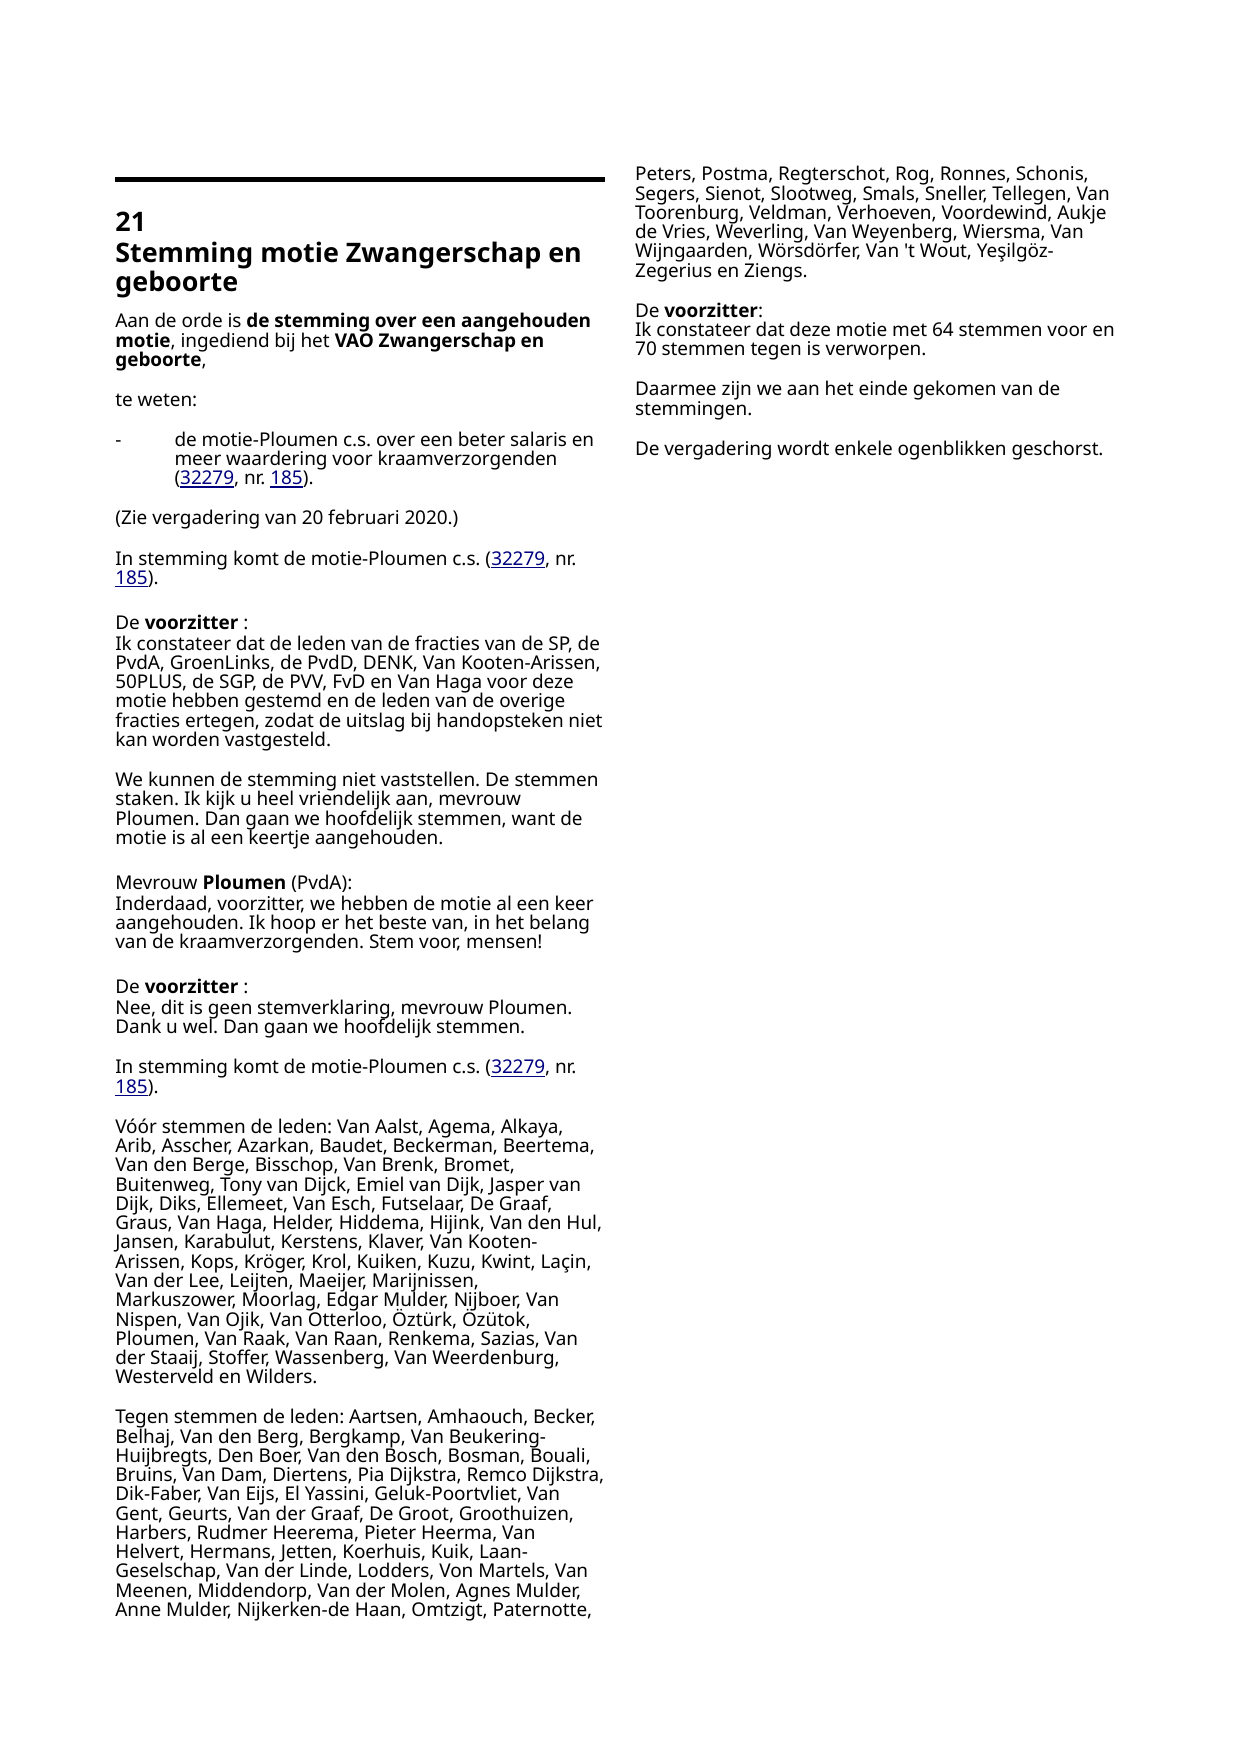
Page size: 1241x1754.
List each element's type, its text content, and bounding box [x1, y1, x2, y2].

text Vóór stemmen de leden: Van Aalst, Agema, Alkaya, Arib, Asscher, Azarkan, Baudet, Beckerman, Beertema, Van den Berge, Bisschop, Van Brenk, Bromet, Buitenweg, Tony van Dijck, Emiel van Dijk, Jasper van Dijk, Diks, Ellemeet, Van Esch, Futselaar, De Graaf, Graus, Van Haga, Helder, Hiddema, Hijink, Van den Hul, Jansen, Karabulut, Kerstens, Klaver, Van Kooten-Arissen, Kops, Kröger, Krol, Kuiken, Kuzu, Kwint, Laçin, Van der Lee, Leijten, Maeijer, Marijnissen, Markuszower, Moorlag, Edgar Mulder, Nijboer, Van Nispen, Van Ojik, Van Otterloo, Öztürk, Özütok, Ploumen, Van Raak, Van Raan, Renkema, Sazias, Van der Staaij, Stoffer, Wassenberg, Van Weerdenburg, Westerveld en Wilders. [115, 1118, 605, 1388]
text In stemming komt de motie-Ploumen c.s. (32279, nr. 185). [115, 1058, 605, 1097]
text Mevrouw Ploumen (PvdA): [115, 869, 605, 895]
list de motie-Ploumen c.s. over een beter salaris en meer waardering voor kraamverzorgenden (32279, nr. 185). [115, 431, 605, 489]
text De vergadering wordt enkele ogenblikken geschorst. [635, 440, 1125, 459]
text De voorzitter : [115, 609, 605, 634]
text Nee, dit is geen stemverklaring, mevrouw Ploumen. Dank u wel. Dan gaan we hoofdelijk stemmen. [115, 999, 605, 1038]
text Inderdaad, voorzitter, we hebben de motie al een keer aangehouden. Ik hoop er het beste van, in het belang van de kraamverzorgenden. Stem voor, mensen! [115, 895, 605, 952]
text Ik constateer dat de leden van de fracties van de SP, de PvdA, GroenLinks, de PvdD, DENK, Van Kooten-Arissen, 50PLUS, de SGP, de PVV, FvD en Van Haga voor deze motie hebben gestemd en de leden van de overige fracties ertegen, zodat de uitslag bij handopsteken niet kan worden vastgesteld. [115, 634, 605, 750]
text In stemming komt de motie-Ploumen c.s. (32279, nr. 185). [115, 549, 605, 588]
text Ik constateer dat deze motie met 64 stemmen voor en 70 stemmen tegen is verworpen. [635, 321, 1125, 359]
text (Zie vergadering van 20 februari 2020.) [115, 509, 605, 529]
text Peters, Postma, Regterschot, Rog, Ronnes, Schonis, Segers, Sienot, Slootweg, Smals, Sneller, Tellegen, Van Toorenburg, Veldman, Verhoeven, Voordewind, Aukje de Vries, Weverling, Van Weyenberg, Wiersma, Van Wijngaarden, Wörsdörfer, Van 't Wout, Yeşilgöz-Zegerius en Ziengs. [635, 165, 1125, 281]
text De voorzitter: [635, 302, 1125, 321]
text te weten: [115, 391, 605, 410]
text 21 [115, 203, 605, 239]
text We kunnen de stemming niet vaststellen. De stemmen staken. Ik kijk u heel vriendelijk aan, mevrouw Ploumen. Dan gaan we hoofdelijk stemmen, want de motie is al een keertje aangehouden. [115, 771, 605, 848]
text Tegen stemmen de leden: Aartsen, Amhaouch, Becker, Belhaj, Van den Berg, Bergkamp, Van Beukering-Huijbregts, Den Boer, Van den Bosch, Bosman, Bouali, Bruins, Van Dam, Diertens, Pia Dijkstra, Remco Dijkstra, Dik-Faber, Van Eijs, El Yassini, Geluk-Poortvliet, Van Gent, Geurts, Van der Graaf, De Groot, Groothuizen, Harbers, Rudmer Heerema, Pieter Heerma, Van Helvert, Hermans, Jetten, Koerhuis, Kuik, Laan-Geselschap, Van der Linde, Lodders, Von Martels, Van Meenen, Middendorp, Van der Molen, Agnes Mulder, Anne Mulder, Nijkerken-de Haan, Omtzigt, Paternotte, [115, 1408, 605, 1620]
text Daarmee zijn we aan het einde gekomen van de stemmingen. [635, 380, 1125, 419]
text De voorzitter : [115, 973, 605, 999]
text Aan de orde is de stemming over een aangehouden motie, ingediend bij het VAO Zwangerschap en geboorte, [115, 312, 605, 370]
text Stemming motie Zwangerschap en geboorte [115, 239, 605, 312]
